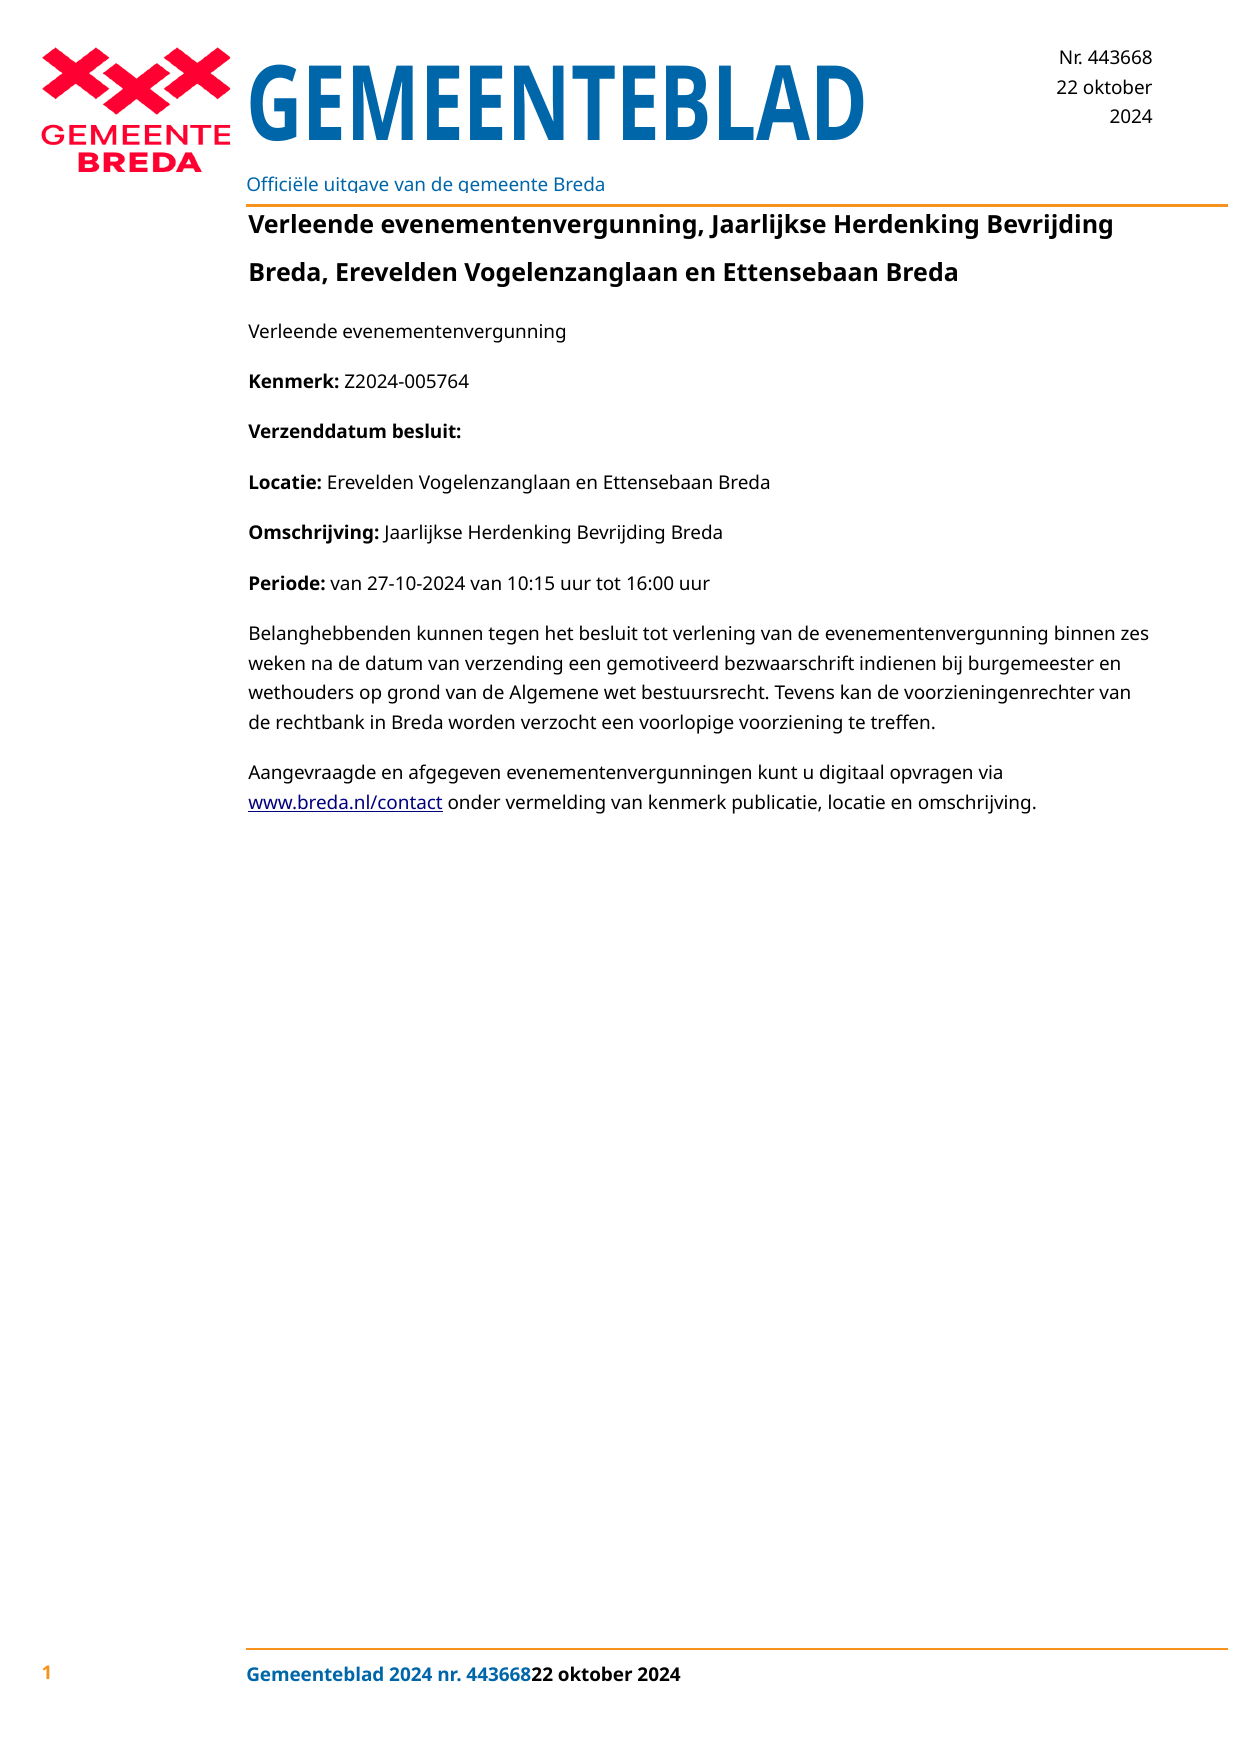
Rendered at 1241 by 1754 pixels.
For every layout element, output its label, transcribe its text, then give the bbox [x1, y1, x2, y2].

text Periode: van 27-10-2024 van 10:15 uur tot 16:00 uur [248, 570, 1152, 596]
text Omschrijving: Jaarlijkse Herdenking Bevrijding Breda [248, 519, 1152, 545]
text Aangevraagde en afgegeven evenementenvergunningen kunt u digitaal opvragen via www.breda.nl/contact onder vermelding van kenmerk publicatie, locatie en omschrijving. [248, 759, 1152, 815]
text Verleende evenementenvergunning, Jaarlijkse Herdenking Bevrijding Breda, Erevelden Vogelenzanglaan en Ettensebaan Breda [248, 207, 1152, 288]
picture [41, 47, 231, 172]
text Kenmerk: Z2024-005764 [248, 368, 1152, 394]
text Belanghebbenden kunnen tegen het besluit tot verlening van de evenementenvergunning binnen zes weken na de datum van verzending een gemotiveerd bezwaarschrift indienen bij burgemeester en wethouders op grond van de Algemene wet bestuursrecht. Tevens kan de voorzieningenrechter van de rechtbank in Breda worden verzocht een voorlopige voorziening te treffen. [248, 620, 1152, 735]
text Verleende evenementenvergunning [248, 318, 1152, 344]
text Locatie: Erevelden Vogelenzanglaan en Ettensebaan Breda [248, 469, 1152, 495]
text Verzenddatum besluit: [248, 419, 1152, 444]
